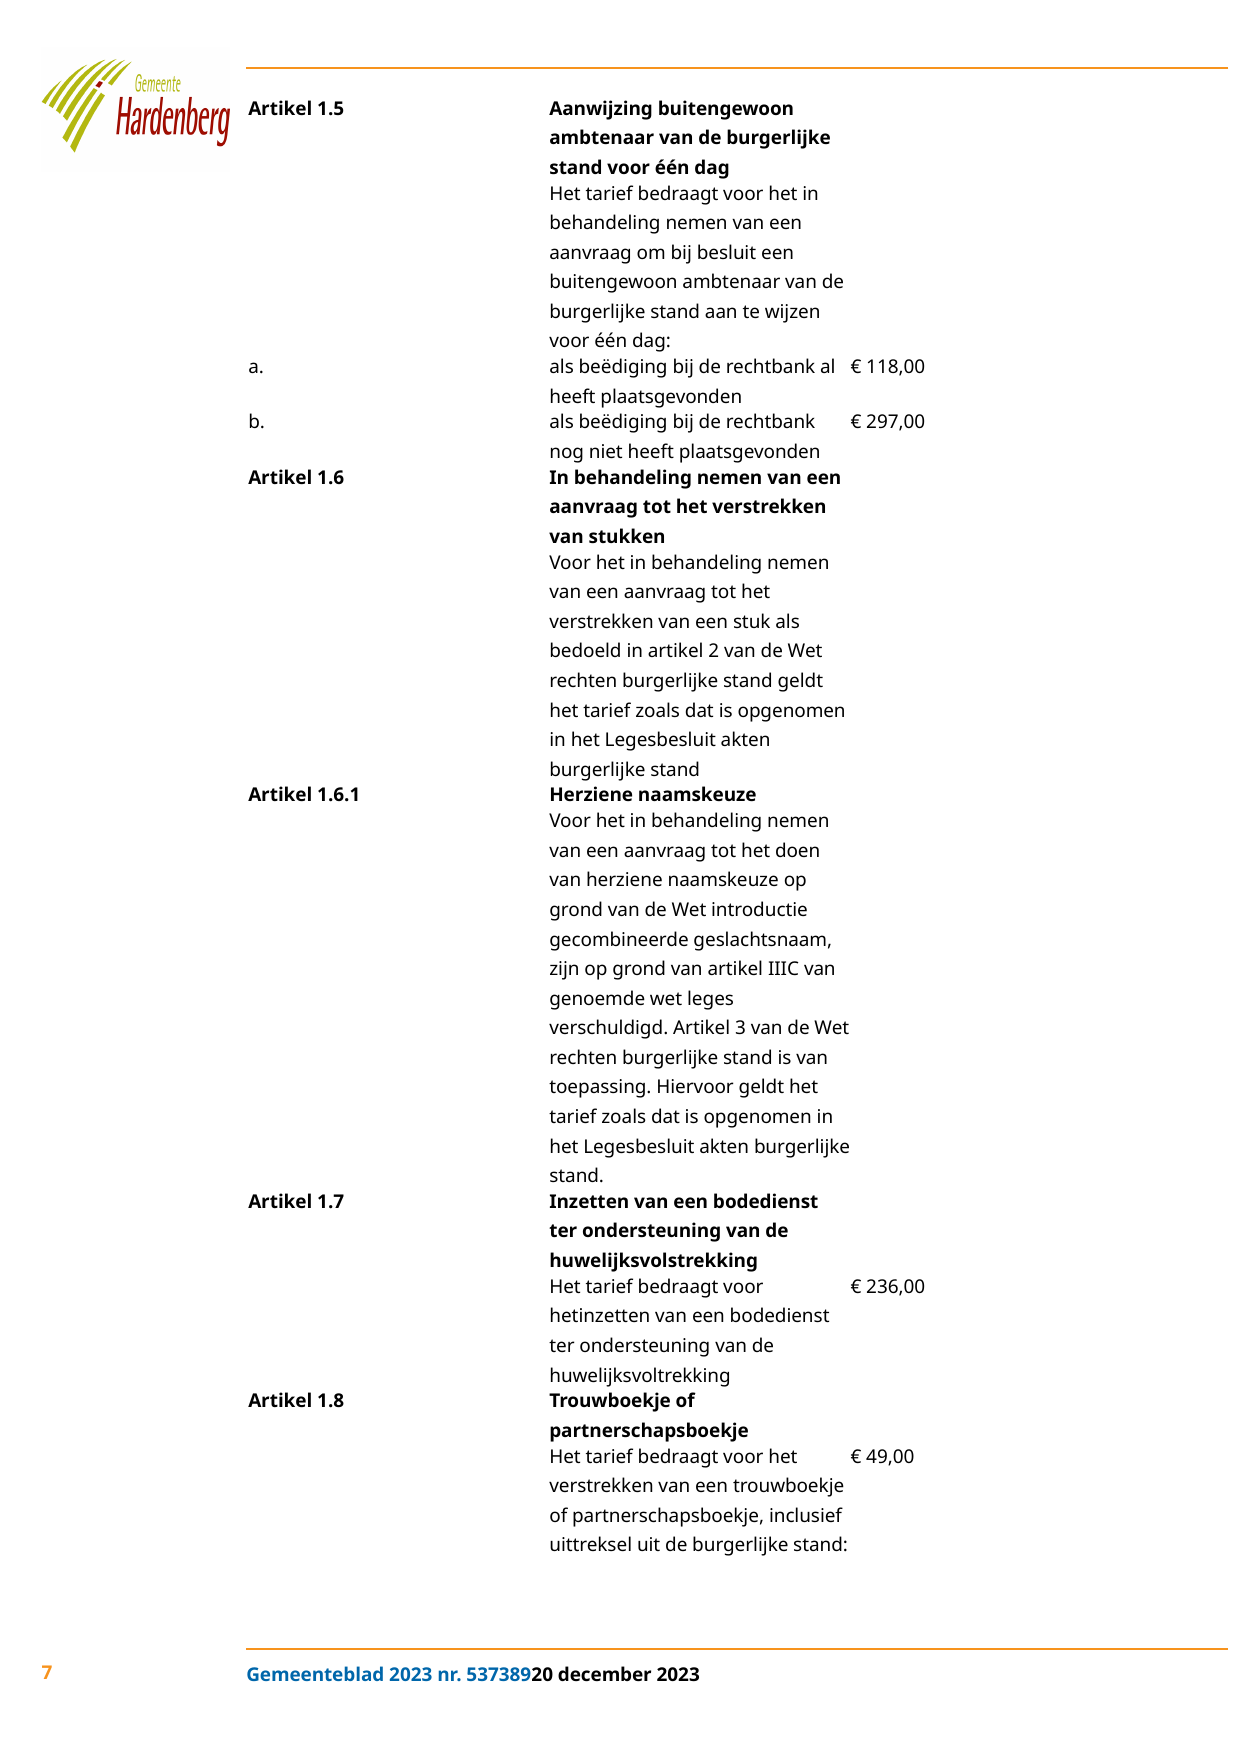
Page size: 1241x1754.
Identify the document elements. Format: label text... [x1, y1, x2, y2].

table_cell € 118,00 [850, 353, 1152, 409]
table_cell als beëdiging bij de rechtbank al heeft plaatsgevonden [549, 353, 850, 409]
table_cell Herziene naamskeuze [549, 782, 850, 807]
table_cell b. [248, 409, 549, 464]
table_cell [850, 180, 1152, 353]
table_cell € 49,00 [850, 1443, 1152, 1557]
table_cell [850, 95, 1152, 180]
table_cell Het tarief bedraagt voor het verstrekken van een trouwboekje of partnerschapsboekje, inclusief uittreksel uit de burgerlijke stand: [549, 1443, 850, 1557]
table_cell Artikel 1.7 [248, 1188, 549, 1273]
table_cell [248, 180, 549, 353]
table_header [248, 1561, 1152, 1586]
table_cell [850, 808, 1152, 1188]
table_cell Artikel 1.6 [248, 464, 549, 549]
table_cell [248, 1273, 549, 1387]
table_cell als beëdiging bij de rechtbank nog niet heeft plaatsgevonden [549, 409, 850, 464]
table_cell Artikel 1.6.1 [248, 782, 549, 807]
table_cell Artikel 1.5 [248, 95, 549, 180]
table_cell In behandeling nemen van een aanvraag tot het verstrekken van stukken [549, 464, 850, 549]
table_cell Het tarief bedraagt voor het in behandeling nemen van een aanvraag om bij besluit een buitengewoon ambtenaar van de burgerlijke stand aan te wijzen voor één dag: [549, 180, 850, 353]
table_cell [248, 808, 549, 1188]
table_cell [850, 1388, 1152, 1443]
table_cell [850, 782, 1152, 807]
table_cell Voor het in behandeling nemen van een aanvraag tot het doen van herziene naamskeuze op grond van de Wet introductie gecombineerde geslachtsnaam, zijn op grond van artikel IIIC van genoemde wet leges verschuldigd. Artikel 3 van de Wet rechten burgerlijke stand is van toepassing. Hiervoor geldt het tarief zoals dat is opgenomen in het Legesbesluit akten burgerlijke stand. [549, 808, 850, 1188]
table_cell [850, 464, 1152, 549]
table_cell Artikel 1.8 [248, 1388, 549, 1443]
picture [41, 47, 231, 172]
table_cell Trouwboekje of partnerschapsboekje [549, 1388, 850, 1443]
table_cell Het tarief bedraagt voor hetinzetten van een bodedienst ter ondersteuning van de huwelijksvoltrekking [549, 1273, 850, 1387]
table_cell Inzetten van een bodedienst ter ondersteuning van de huwelijksvolstrekking [549, 1188, 850, 1273]
table_cell [248, 549, 549, 782]
table_cell € 236,00 [850, 1273, 1152, 1387]
table_cell Aanwijzing buitengewoon ambtenaar van de burgerlijke stand voor één dag [549, 95, 850, 180]
table_cell [850, 549, 1152, 782]
table_cell [850, 1188, 1152, 1273]
table_cell [248, 1443, 549, 1557]
table_cell a. [248, 353, 549, 409]
table_cell Voor het in behandeling nemen van een aanvraag tot het verstrekken van een stuk als bedoeld in artikel 2 van de Wet rechten burgerlijke stand geldt het tarief zoals dat is opgenomen in het Legesbesluit akten burgerlijke stand [549, 549, 850, 782]
table_cell € 297,00 [850, 409, 1152, 464]
